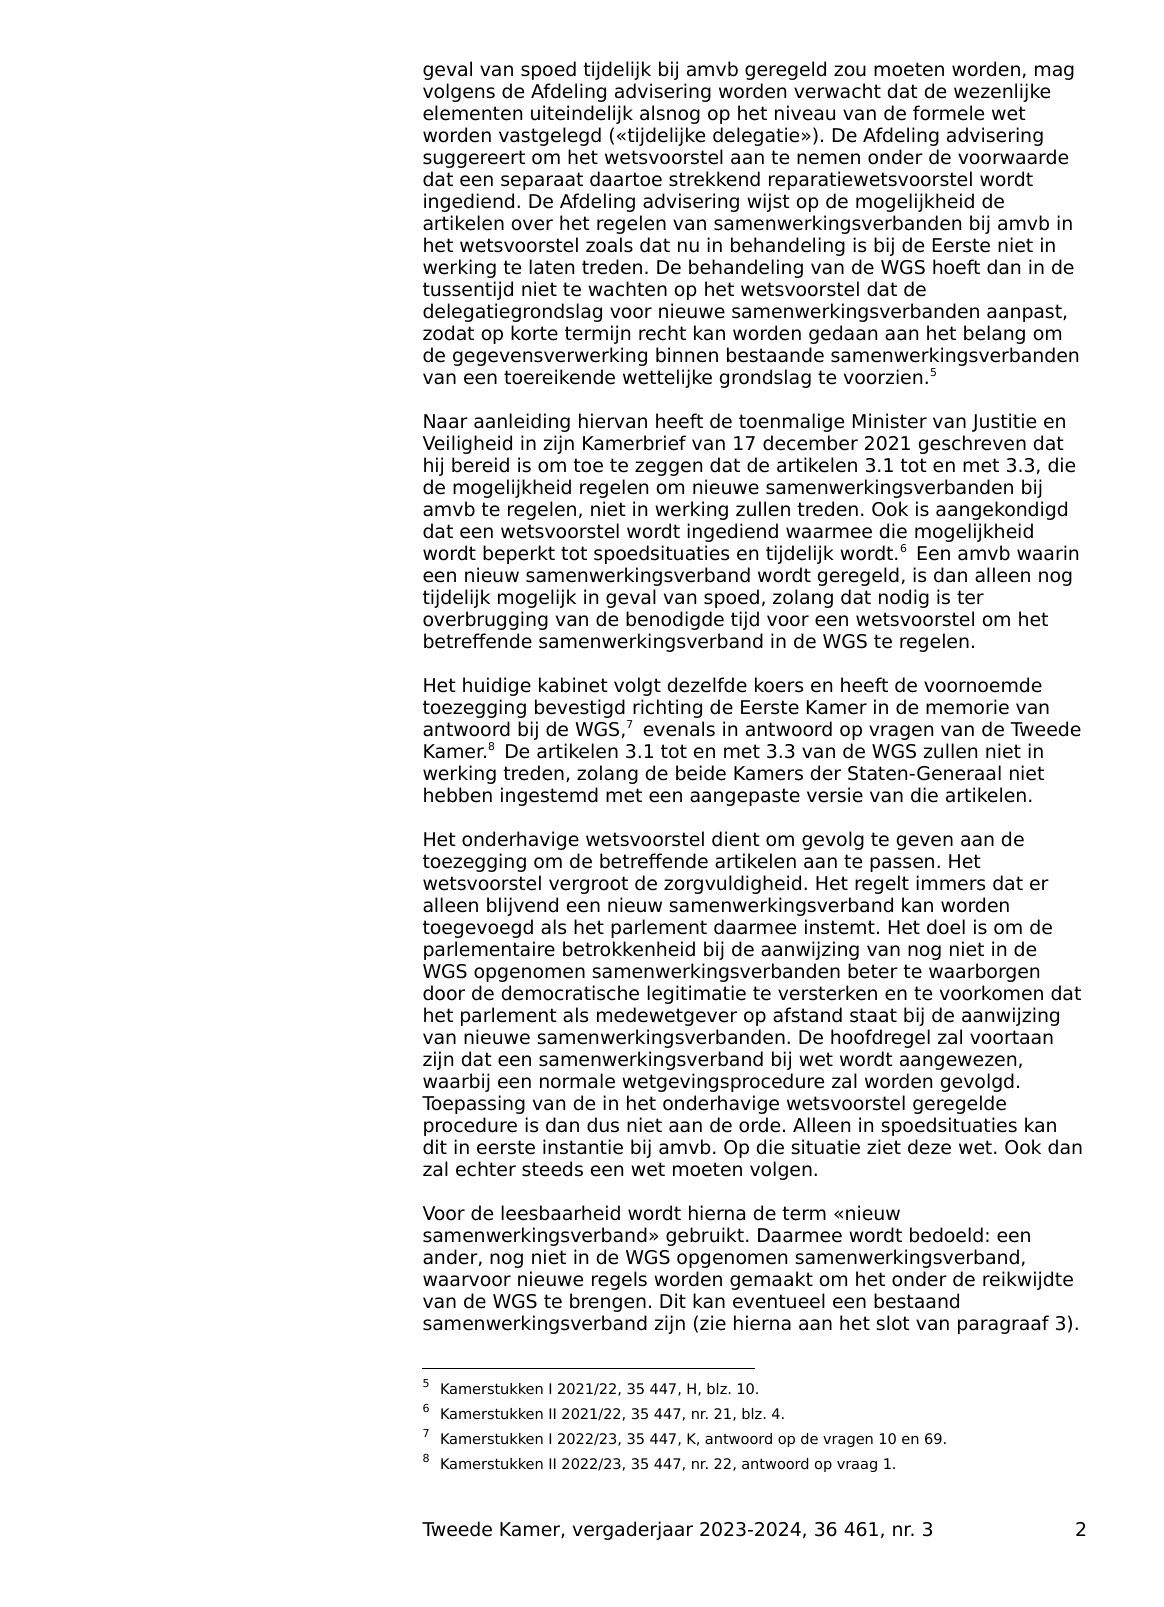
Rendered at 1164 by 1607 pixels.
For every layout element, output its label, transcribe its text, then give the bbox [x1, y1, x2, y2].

text geval van spoed tijdelijk bij amvb geregeld zou moeten worden, mag volgens de Afdeling advisering worden verwacht dat de wezenlijke elementen uiteindelijk alsnog op het niveau van de formele wet worden vastgelegd («tijdelijke delegatie»). De Afdeling advisering suggereert om het wetsvoorstel aan te nemen onder de voorwaarde dat een separaat daartoe strekkend reparatiewetsvoorstel wordt ingediend. De Afdeling advisering wijst op de mogelijkheid de artikelen over het regelen van samenwerkingsverbanden bij amvb in het wetsvoorstel zoals dat nu in behandeling is bij de Eerste niet in werking te laten treden. De behandeling van de WGS hoeft dan in de tussentijd niet te wachten op het wetsvoorstel dat de delegatiegrondslag voor nieuwe samenwerkingsverbanden aanpast, zodat op korte termijn recht kan worden gedaan aan het belang om de gegevensverwerking binnen bestaande samenwerkingsverbanden van een toereikende wettelijke grondslag te voorzien. [422, 59, 1087, 389]
text Kamerstukken I 2021/22, 35 447, H, blz. 10. [422, 1377, 1087, 1399]
text Het onderhavige wetsvoorstel dient om gevolg te geven aan de toezegging om de betreffende artikelen aan te passen. Het wetsvoorstel vergroot de zorgvuldigheid. Het regelt immers dat er alleen blijvend een nieuw samenwerkingsverband kan worden toegevoegd als het parlement daarmee instemt. Het doel is om de parlementaire betrokkenheid bij de aanwijzing van nog niet in de WGS opgenomen samenwerkingsverbanden beter te waarborgen door de democratische legitimatie te versterken en te voorkomen dat het parlement als medewetgever op afstand staat bij de aanwijzing van nieuwe samenwerkingsverbanden. De hoofdregel zal voortaan zijn dat een samenwerkingsverband bij wet wordt aangewezen, waarbij een normale wetgevingsprocedure zal worden gevolgd. Toepassing van de in het onderhavige wetsvoorstel geregelde procedure is dan dus niet aan de orde. Alleen in spoedsituaties kan dit in eerste instantie bij amvb. Op die situatie ziet deze wet. Ook dan zal echter steeds een wet moeten volgen. [422, 829, 1087, 1181]
text Kamerstukken II 2021/22, 35 447, nr. 21, blz. 4. [422, 1402, 1087, 1424]
text Kamerstukken I 2022/23, 35 447, K, antwoord op de vragen 10 en 69. [422, 1427, 1087, 1449]
text Kamerstukken II 2022/23, 35 447, nr. 22, antwoord op vraag 1. [422, 1452, 1087, 1474]
text Naar aanleiding hiervan heeft de toenmalige Minister van Justitie en Veiligheid in zijn Kamerbrief van 17 december 2021 geschreven dat hij bereid is om toe te zeggen dat de artikelen 3.1 tot en met 3.3, die de mogelijkheid regelen om nieuwe samenwerkingsverbanden bij amvb te regelen, niet in werking zullen treden. Ook is aangekondigd dat een wetsvoorstel wordt ingediend waarmee die mogelijkheid wordt beperkt tot spoedsituaties en tijdelijk wordt. Een amvb waarin een nieuw samenwerkingsverband wordt geregeld, is dan alleen nog tijdelijk mogelijk in geval van spoed, zolang dat nodig is ter overbrugging van de benodigde tijd voor een wetsvoorstel om het betreffende samenwerkingsverband in de WGS te regelen. [422, 411, 1087, 653]
text Het huidige kabinet volgt dezelfde koers en heeft de voornoemde toezegging bevestigd richting de Eerste Kamer in de memorie van antwoord bij de WGS, evenals in antwoord op vragen van de Tweede Kamer. De artikelen 3.1 tot en met 3.3 van de WGS zullen niet in werking treden, zolang de beide Kamers der Staten-Generaal niet hebben ingestemd met een aangepaste versie van die artikelen. [422, 675, 1087, 807]
text Voor de leesbaarheid wordt hierna de term «nieuw samenwerkingsverband» gebruikt. Daarmee wordt bedoeld: een ander, nog niet in de WGS opgenomen samenwerkingsverband, waarvoor nieuwe regels worden gemaakt om het onder de reikwijdte van de WGS te brengen. Dit kan eventueel een bestaand samenwerkingsverband zijn (zie hierna aan het slot van paragraaf 3). [422, 1203, 1087, 1335]
